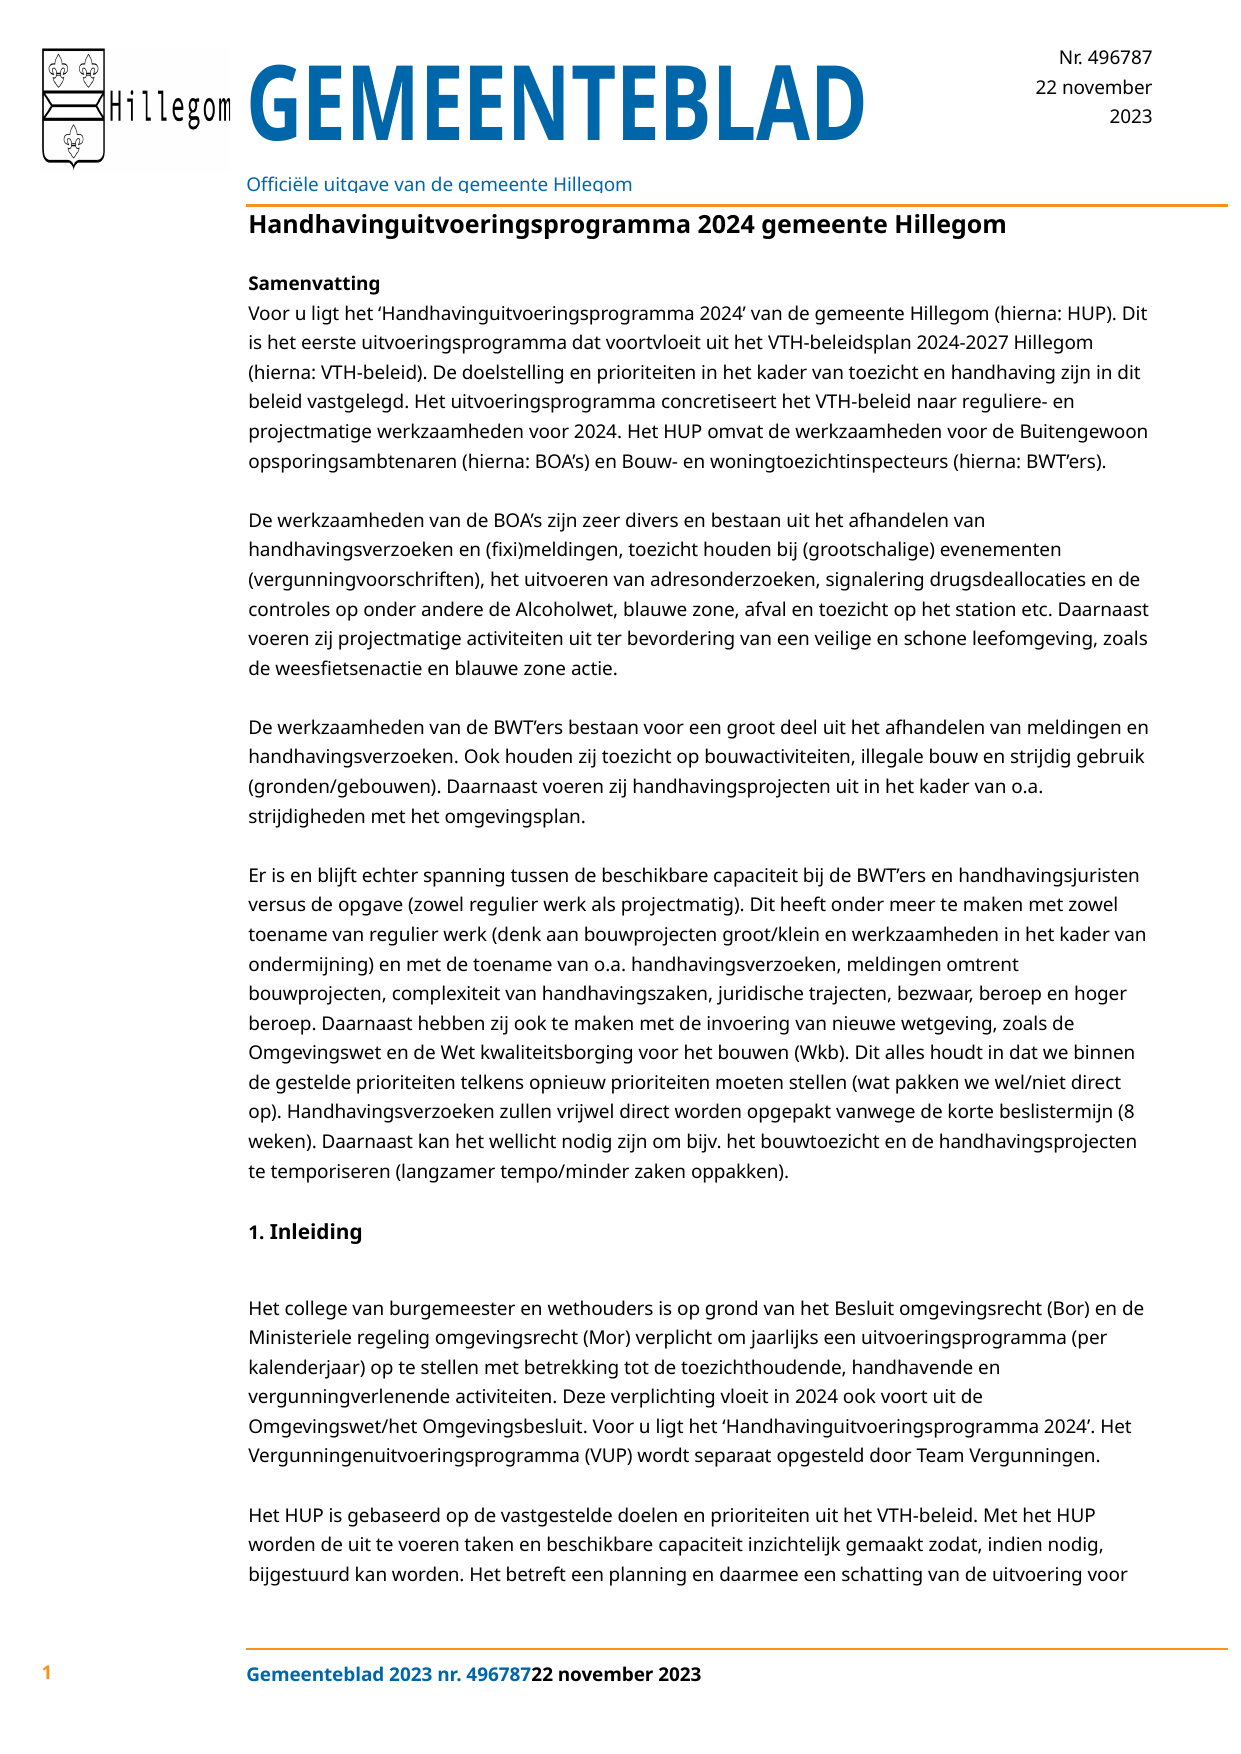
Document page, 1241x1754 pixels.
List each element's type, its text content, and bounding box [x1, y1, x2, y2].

text Samenvatting [248, 270, 1152, 296]
text De werkzaamheden van de BWT’ers bestaan voor een groot deel uit het afhandelen van meldingen en handhavingsverzoeken. Ook houden zij toezicht op bouwactiviteiten, illegale bouw en strijdig gebruik (gronden/gebouwen). Daarnaast voeren zij handhavingsprojecten uit in het kader van o.a. strijdigheden met het omgevingsplan. [248, 714, 1152, 828]
text De werkzaamheden van de BOA’s zijn zeer divers en bestaan uit het afhandelen van handhavingsverzoeken en (fixi)meldingen, toezicht houden bij (grootschalige) evenementen (vergunningvoorschriften), het uitvoeren van adresonderzoeken, signalering drugsdeallocaties en de controles op onder andere de Alcoholwet, blauwe zone, afval en toezicht op het station etc. Daarnaast voeren zij projectmatige activiteiten uit ter bevordering van een veilige en schone leefomgeving, zoals de weesfietsenactie en blauwe zone actie. [248, 507, 1152, 681]
text Handhavinguitvoeringsprogramma 2024 gemeente Hillegom [248, 207, 1152, 241]
text Het HUP is gebaseerd op de vastgestelde doelen en prioriteiten uit het VTH-beleid. Met het HUP worden de uit te voeren taken en beschikbare capaciteit inzichtelijk gemaakt zodat, indien nodig, bijgestuurd kan worden. Het betreft een planning en daarmee een schatting van de uitvoering voor [248, 1502, 1152, 1587]
picture [41, 47, 231, 172]
text Voor u ligt het ‘Handhavinguitvoeringsprogramma 2024’ van de gemeente Hillegom (hierna: HUP). Dit is het eerste uitvoeringsprogramma dat voortvloeit uit het VTH-beleidsplan 2024-2027 Hillegom (hierna: VTH-beleid). De doelstelling en prioriteiten in het kader van toezicht en handhaving zijn in dit beleid vastgelegd. Het uitvoeringsprogramma concretiseert het VTH-beleid naar reguliere- en projectmatige werkzaamheden voor 2024. Het HUP omvat de werkzaamheden voor de Buitengewoon opsporingsambtenaren (hierna: BOA’s) en Bouw- en woningtoezichtinspecteurs (hierna: BWT’ers). [248, 300, 1152, 473]
text Het college van burgemeester en wethouders is op grond van het Besluit omgevingsrecht (Bor) en de Ministeriele regeling omgevingsrecht (Mor) verplicht om jaarlijks een uitvoeringsprogramma (per kalenderjaar) op te stellen met betrekking tot de toezichthoudende, handhavende en vergunningverlenende activiteiten. Deze verplichting vloeit in 2024 ook voort uit de Omgevingswet/het Omgevingsbesluit. Voor u ligt het ‘Handhavinguitvoeringsprogramma 2024’. Het Vergunningenuitvoeringsprogramma (VUP) wordt separaat opgesteld door Team Vergunningen. [248, 1295, 1152, 1468]
text Er is en blijft echter spanning tussen de beschikbare capaciteit bij de BWT’ers en handhavingsjuristen versus de opgave (zowel regulier werk als projectmatig). Dit heeft onder meer te maken met zowel toename van regulier werk (denk aan bouwprojecten groot/klein en werkzaamheden in het kader van ondermijning) en met de toename van o.a. handhavingsverzoeken, meldingen omtrent bouwprojecten, complexiteit van handhavingszaken, juridische trajecten, bezwaar, beroep en hoger beroep. Daarnaast hebben zij ook te maken met de invoering van nieuwe wetgeving, zoals de Omgevingswet en de Wet kwaliteitsborging voor het bouwen (Wkb). Dit alles houdt in dat we binnen de gestelde prioriteiten telkens opnieuw prioriteiten moeten stellen (wat pakken we wel/niet direct op). Handhavingsverzoeken zullen vrijwel direct worden opgepakt vanwege de korte beslistermijn (8 weken). Daarnaast kan het wellicht nodig zijn om bijv. het bouwtoezicht en de handhavingsprojecten te temporiseren (langzamer tempo/minder zaken oppakken). [248, 862, 1152, 1183]
text 1. Inleiding [248, 1217, 1152, 1245]
